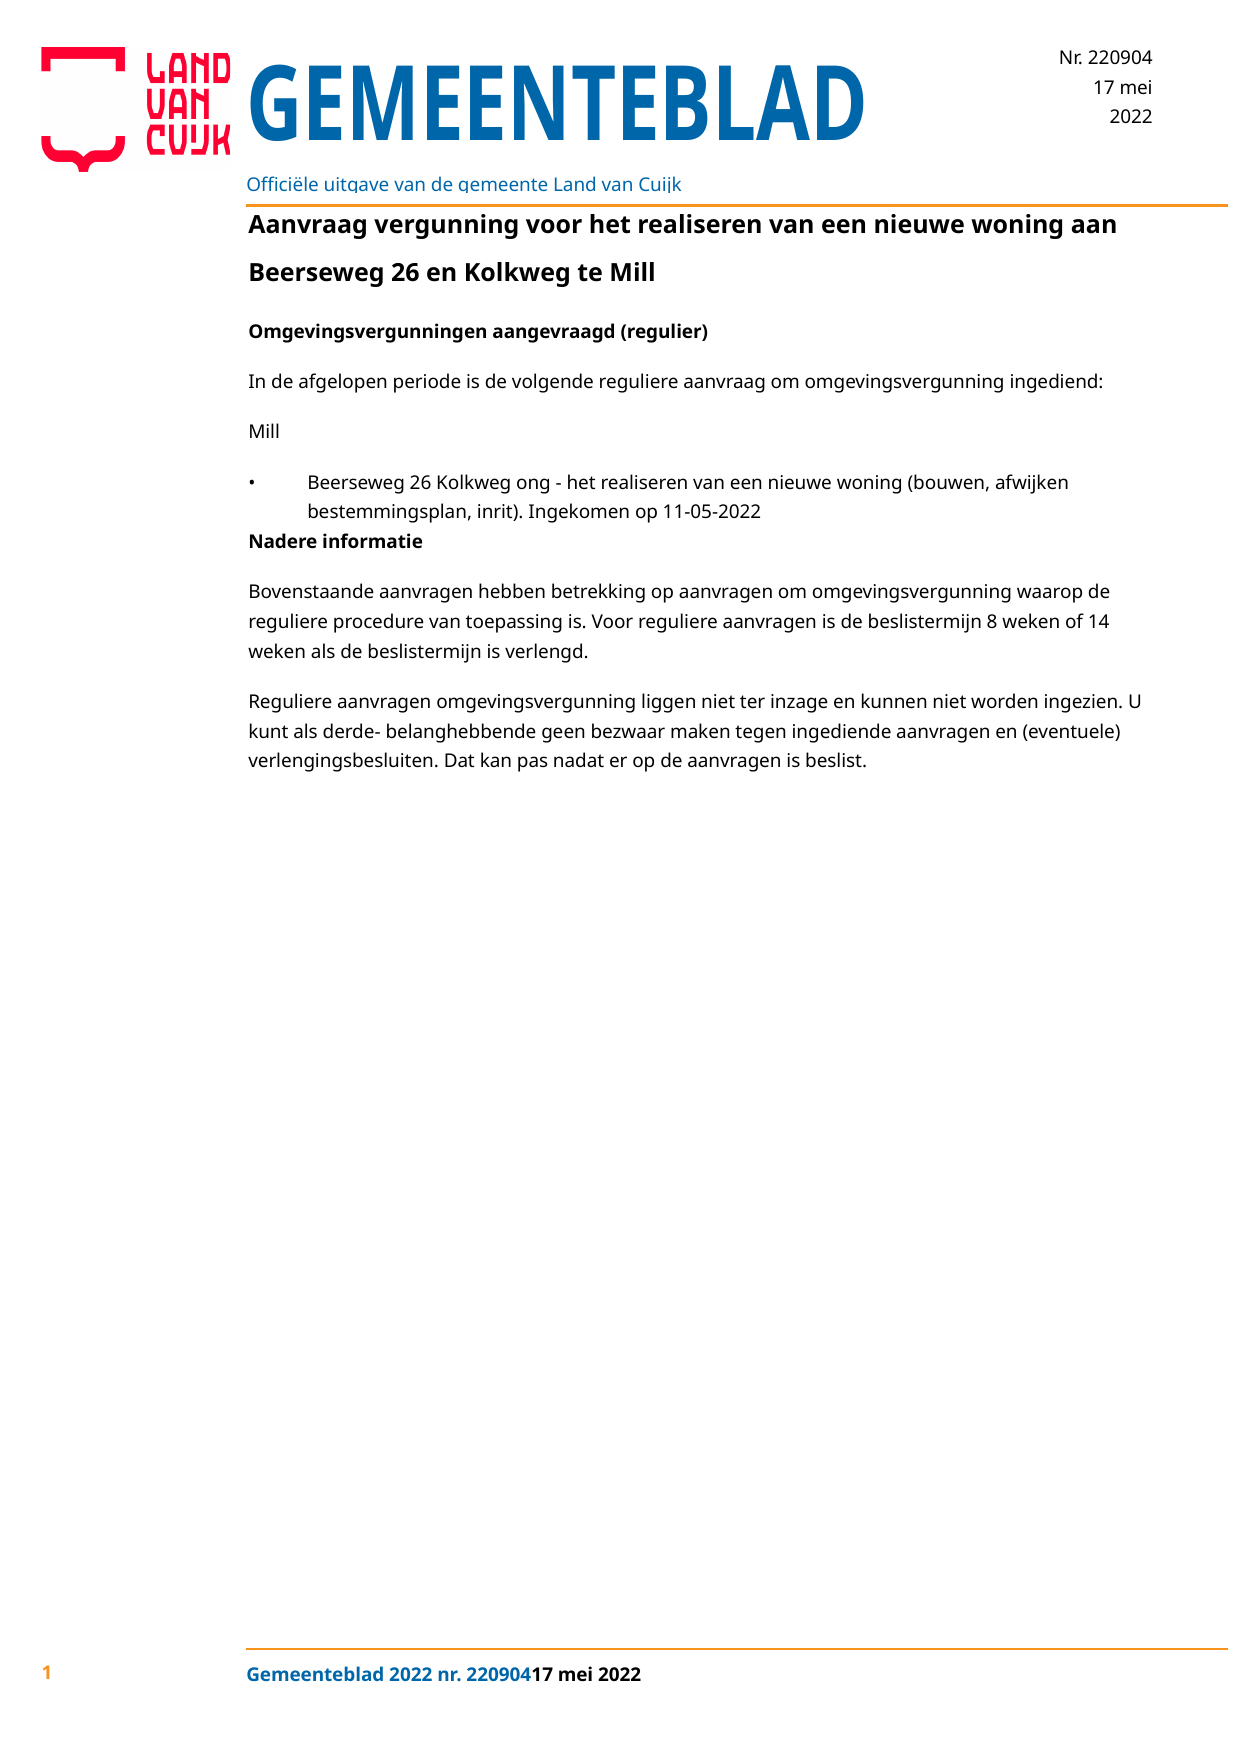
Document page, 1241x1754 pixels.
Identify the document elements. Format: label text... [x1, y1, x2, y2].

text Aanvraag vergunning voor het realiseren van een nieuwe woning aan Beerseweg 26 en Kolkweg te Mill [248, 207, 1152, 288]
text Reguliere aanvragen omgevingsvergunning liggen niet ter inzage en kunnen niet worden ingezien. U kunt als derde- belanghebbende geen bezwaar maken tegen ingediende aanvragen en (eventuele) verlengingsbesluiten. Dat kan pas nadat er op de aanvragen is beslist. [248, 688, 1152, 773]
list Beerseweg 26 Kolkweg ong - het realiseren van een nieuwe woning (bouwen, afwijken bestemmingsplan, inrit). Ingekomen op 11-05-2022 [248, 469, 1152, 524]
text Nadere informatie [248, 528, 1152, 554]
text Bovenstaande aanvragen hebben betrekking op aanvragen om omgevingsvergunning waarop de reguliere procedure van toepassing is. Voor reguliere aanvragen is de beslistermijn 8 weken of 14 weken als de beslistermijn is verlengd. [248, 579, 1152, 664]
text Omgevingsvergunningen aangevraagd (regulier) [248, 318, 1152, 344]
picture [41, 47, 231, 172]
text In de afgelopen periode is de volgende reguliere aanvraag om omgevingsvergunning ingediend: [248, 368, 1152, 394]
text Mill [248, 419, 1152, 444]
